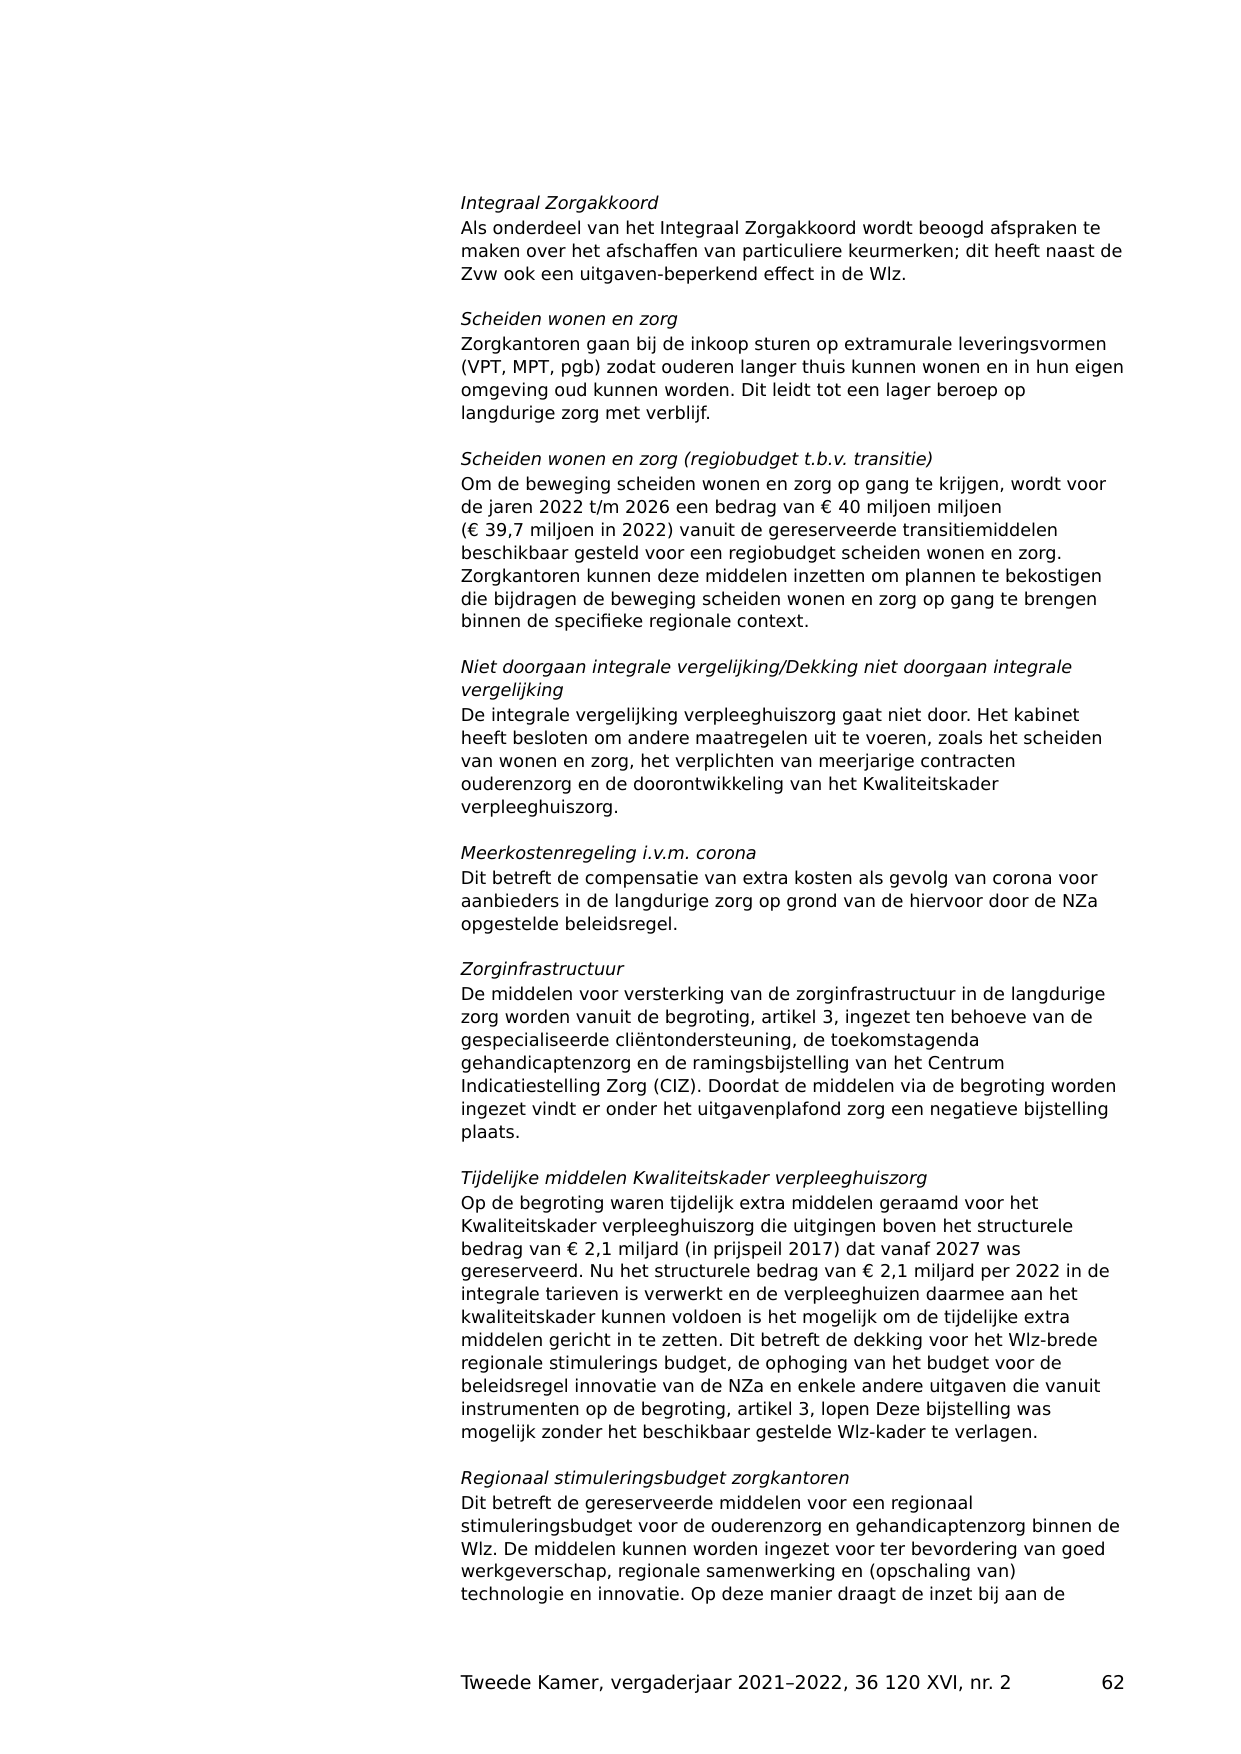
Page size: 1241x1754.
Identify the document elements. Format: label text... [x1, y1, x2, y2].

text Om de beweging scheiden wonen en zorg op gang te krijgen, wordt voor de jaren 2022 t/m 2026 een bedrag van € 40 miljoen miljoen (€ 39,7 miljoen in 2022) vanuit de gereserveerde transitiemiddelen beschikbaar gesteld voor een regiobudget scheiden wonen en zorg. Zorgkantoren kunnen deze middelen inzetten om plannen te bekostigen die bijdragen de beweging scheiden wonen en zorg op gang te brengen binnen de specifieke regionale context. [461, 472, 1125, 632]
text Meerkostenregeling i.v.m. corona [461, 841, 1125, 864]
text Zorginfrastructuur [461, 957, 1125, 980]
text Regionaal stimuleringsbudget zorgkantoren [461, 1466, 1125, 1489]
text De middelen voor versterking van de zorginfrastructuur in de langdurige zorg worden vanuit de begroting, artikel 3, ingezet ten behoeve van de gespecialiseerde cliëntondersteuning, de toekomstagenda gehandicaptenzorg en de ramingsbijstelling van het Centrum Indicatiestelling Zorg (CIZ). Doordat de middelen via de begroting worden ingezet vindt er onder het uitgavenplafond zorg een negatieve bijstelling plaats. [461, 982, 1125, 1143]
text Zorgkantoren gaan bij de inkoop sturen op extramurale leveringsvormen (VPT, MPT, pgb) zodat ouderen langer thuis kunnen wonen en in hun eigen omgeving oud kunnen worden. Dit leidt tot een lager beroep op langdurige zorg met verblijf. [461, 332, 1125, 424]
text Scheiden wonen en zorg (regiobudget t.b.v. transitie) [461, 447, 1125, 470]
text Dit betreft de gereserveerde middelen voor een regionaal stimuleringsbudget voor de ouderenzorg en gehandicaptenzorg binnen de Wlz. De middelen kunnen worden ingezet voor ter bevordering van goed werkgeverschap, regionale samenwerking en (opschaling van) technologie en innovatie. Op deze manier draagt de inzet bij aan de [461, 1491, 1125, 1605]
text Dit betreft de compensatie van extra kosten als gevolg van corona voor aanbieders in de langdurige zorg op grond van de hiervoor door de NZa opgestelde beleidsregel. [461, 866, 1125, 934]
text Tijdelijke middelen Kwaliteitskader verpleeghuiszorg [461, 1166, 1125, 1189]
text Integraal Zorgakkoord [461, 191, 1125, 214]
text Niet doorgaan integrale vergelijking/Dekking niet doorgaan integrale vergelijking [461, 655, 1125, 701]
text De integrale vergelijking verpleeghuiszorg gaat niet door. Het kabinet heeft besloten om andere maatregelen uit te voeren, zoals het scheiden van wonen en zorg, het verplichten van meerjarige contracten ouderenzorg en de doorontwikkeling van het Kwaliteitskader verpleeghuiszorg. [461, 703, 1125, 818]
text Als onderdeel van het Integraal Zorgakkoord wordt beoogd afspraken te maken over het afschaffen van particuliere keurmerken; dit heeft naast de Zvw ook een uitgaven-beperkend effect in de Wlz. [461, 216, 1125, 284]
text Op de begroting waren tijdelijk extra middelen geraamd voor het Kwaliteitskader verpleeghuiszorg die uitgingen boven het structurele bedrag van € 2,1 miljard (in prijspeil 2017) dat vanaf 2027 was gereserveerd. Nu het structurele bedrag van € 2,1 miljard per 2022 in de integrale tarieven is verwerkt en de verpleeghuizen daarmee aan het kwaliteitskader kunnen voldoen is het mogelijk om de tijdelijke extra middelen gericht in te zetten. Dit betreft de dekking voor het Wlz-brede regionale stimulerings­ budget, de ophoging van het budget voor de beleidsregel innovatie van de NZa en enkele andere uitgaven die vanuit instrumenten op de begroting, artikel 3, lopen Deze bijstelling was mogelijk zonder het beschikbaar gestelde Wlz-kader te verlagen. [461, 1191, 1125, 1443]
text Scheiden wonen en zorg [461, 307, 1125, 330]
